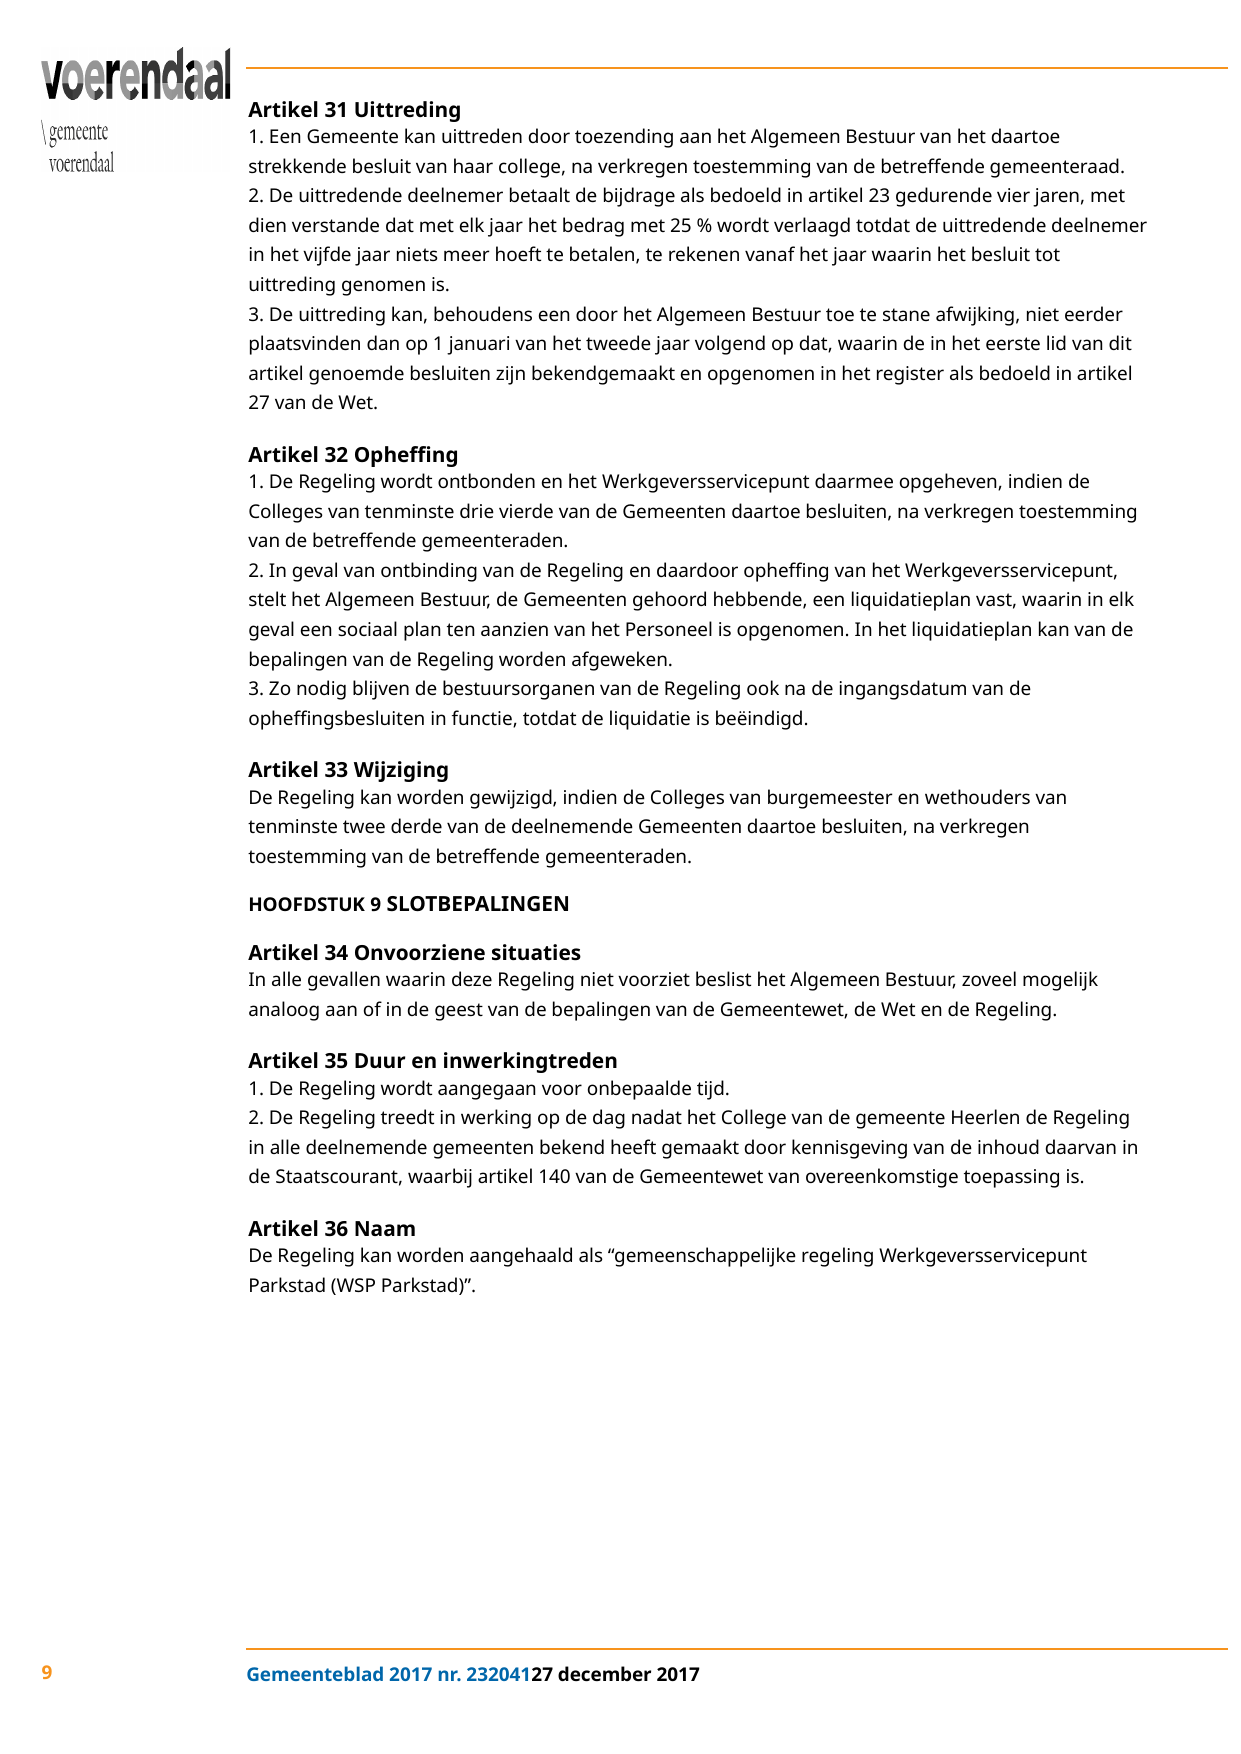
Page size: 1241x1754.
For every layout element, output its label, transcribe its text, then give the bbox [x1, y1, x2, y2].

text 3. De uittreding kan, behoudens een door het Algemeen Bestuur toe te stane afwijking, niet eerder plaatsvinden dan op 1 januari van het tweede jaar volgend op dat, waarin de in het eerste lid van dit artikel genoemde besluiten zijn bekendgemaakt en opgenomen in het register als bedoeld in artikel 27 van de Wet. [248, 301, 1152, 415]
text 3. Zo nodig blijven de bestuursorganen van de Regeling ook na de ingangsdatum van de opheffingsbesluiten in functie, totdat de liquidatie is beëindigd. [248, 675, 1152, 731]
text Artikel 36 Naam [248, 1214, 1152, 1242]
text HOOFDSTUK 9 SLOTBEPALINGEN [248, 889, 1152, 917]
text 2. De Regeling treedt in werking op de dag nadat het College van de gemeente Heerlen de Regeling in alle deelnemende gemeenten bekend heeft gemaakt door kennisgeving van de inhoud daarvan in de Staatscourant, waarbij artikel 140 van de Gemeentewet van overeenkomstige toepassing is. [248, 1104, 1152, 1189]
text 2. In geval van ontbinding van de Regeling en daardoor opheffing van het Werkgeversservicepunt, stelt het Algemeen Bestuur‚ de Gemeenten gehoord hebbende, een liquidatieplan vast, waarin in elk geval een sociaal plan ten aanzien van het Personeel is opgenomen. In het liquidatieplan kan van de bepalingen van de Regeling worden afgeweken. [248, 557, 1152, 672]
text Artikel 35 Duur en inwerkingtreden [248, 1046, 1152, 1075]
text Artikel 34 Onvoorziene situaties [248, 938, 1152, 966]
text 1. Een Gemeente kan uittreden door toezending aan het Algemeen Bestuur van het daartoe strekkende besluit van haar college, na verkregen toestemming van de betreffende gemeenteraad. [248, 123, 1152, 178]
picture [41, 47, 231, 172]
text Artikel 33 Wijziging [248, 755, 1152, 784]
text In alle gevallen waarin deze Regeling niet voorziet beslist het Algemeen Bestuur, zoveel mogelijk analoog aan of in de geest van de bepalingen van de Gemeentewet, de Wet en de Regeling. [248, 966, 1152, 1022]
text 1. De Regeling wordt ontbonden en het Werkgeversservicepunt daarmee opgeheven, indien de Colleges van tenminste drie vierde van de Gemeenten daartoe besluiten, na verkregen toestemming van de betreffende gemeenteraden. [248, 468, 1152, 553]
text Artikel 31 Uittreding [248, 95, 1152, 123]
text De Regeling kan worden aangehaald als “gemeenschappelijke regeling Werkgeversservicepunt Parkstad (WSP Parkstad)”. [248, 1242, 1152, 1298]
text 2. De uittredende deelnemer betaalt de bijdrage als bedoeld in artikel 23 gedurende vier jaren, met dien verstande dat met elk jaar het bedrag met 25 % wordt verlaagd totdat de uittredende deelnemer in het vijfde jaar niets meer hoeft te betalen, te rekenen vanaf het jaar waarin het besluit tot uittreding genomen is. [248, 182, 1152, 297]
text De Regeling kan worden gewijzigd, indien de Colleges van burgemeester en wethouders van tenminste twee derde van de deelnemende Gemeenten daartoe besluiten, na verkregen toestemming van de betreffende gemeenteraden. [248, 784, 1152, 869]
text Artikel 32 Opheffing [248, 440, 1152, 468]
text 1. De Regeling wordt aangegaan voor onbepaalde tijd. [248, 1075, 1152, 1101]
